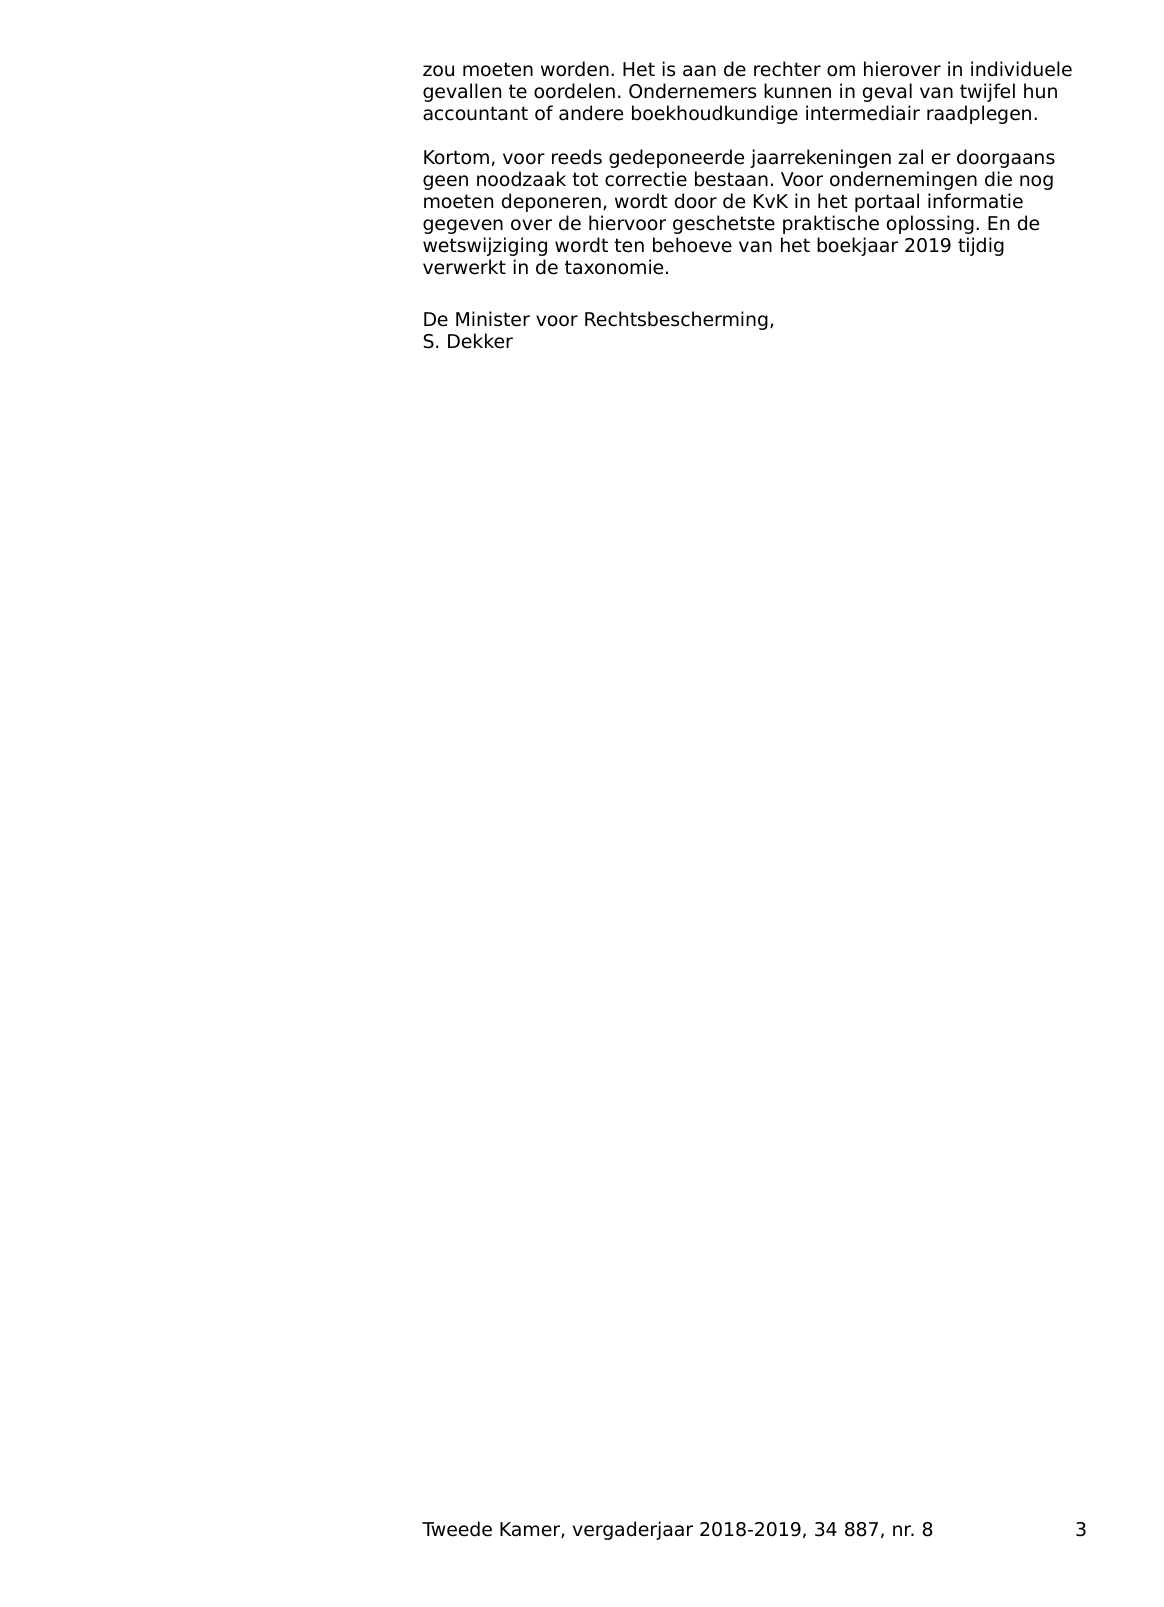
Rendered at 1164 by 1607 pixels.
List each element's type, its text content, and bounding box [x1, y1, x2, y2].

text Kortom, voor reeds gedeponeerde jaarrekeningen zal er doorgaans geen noodzaak tot correctie bestaan. Voor ondernemingen die nog moeten deponeren, wordt door de KvK in het portaal informatie gegeven over de hiervoor geschetste praktische oplossing. En de wetswijziging wordt ten behoeve van het boekjaar 2019 tijdig verwerkt in de taxonomie. [422, 147, 1087, 279]
text De Minister voor Rechtsbescherming, S. Dekker [422, 309, 1087, 353]
text zou moeten worden. Het is aan de rechter om hierover in individuele gevallen te oordelen. Ondernemers kunnen in geval van twijfel hun accountant of andere boekhoudkundige intermediair raadplegen. [422, 59, 1087, 125]
